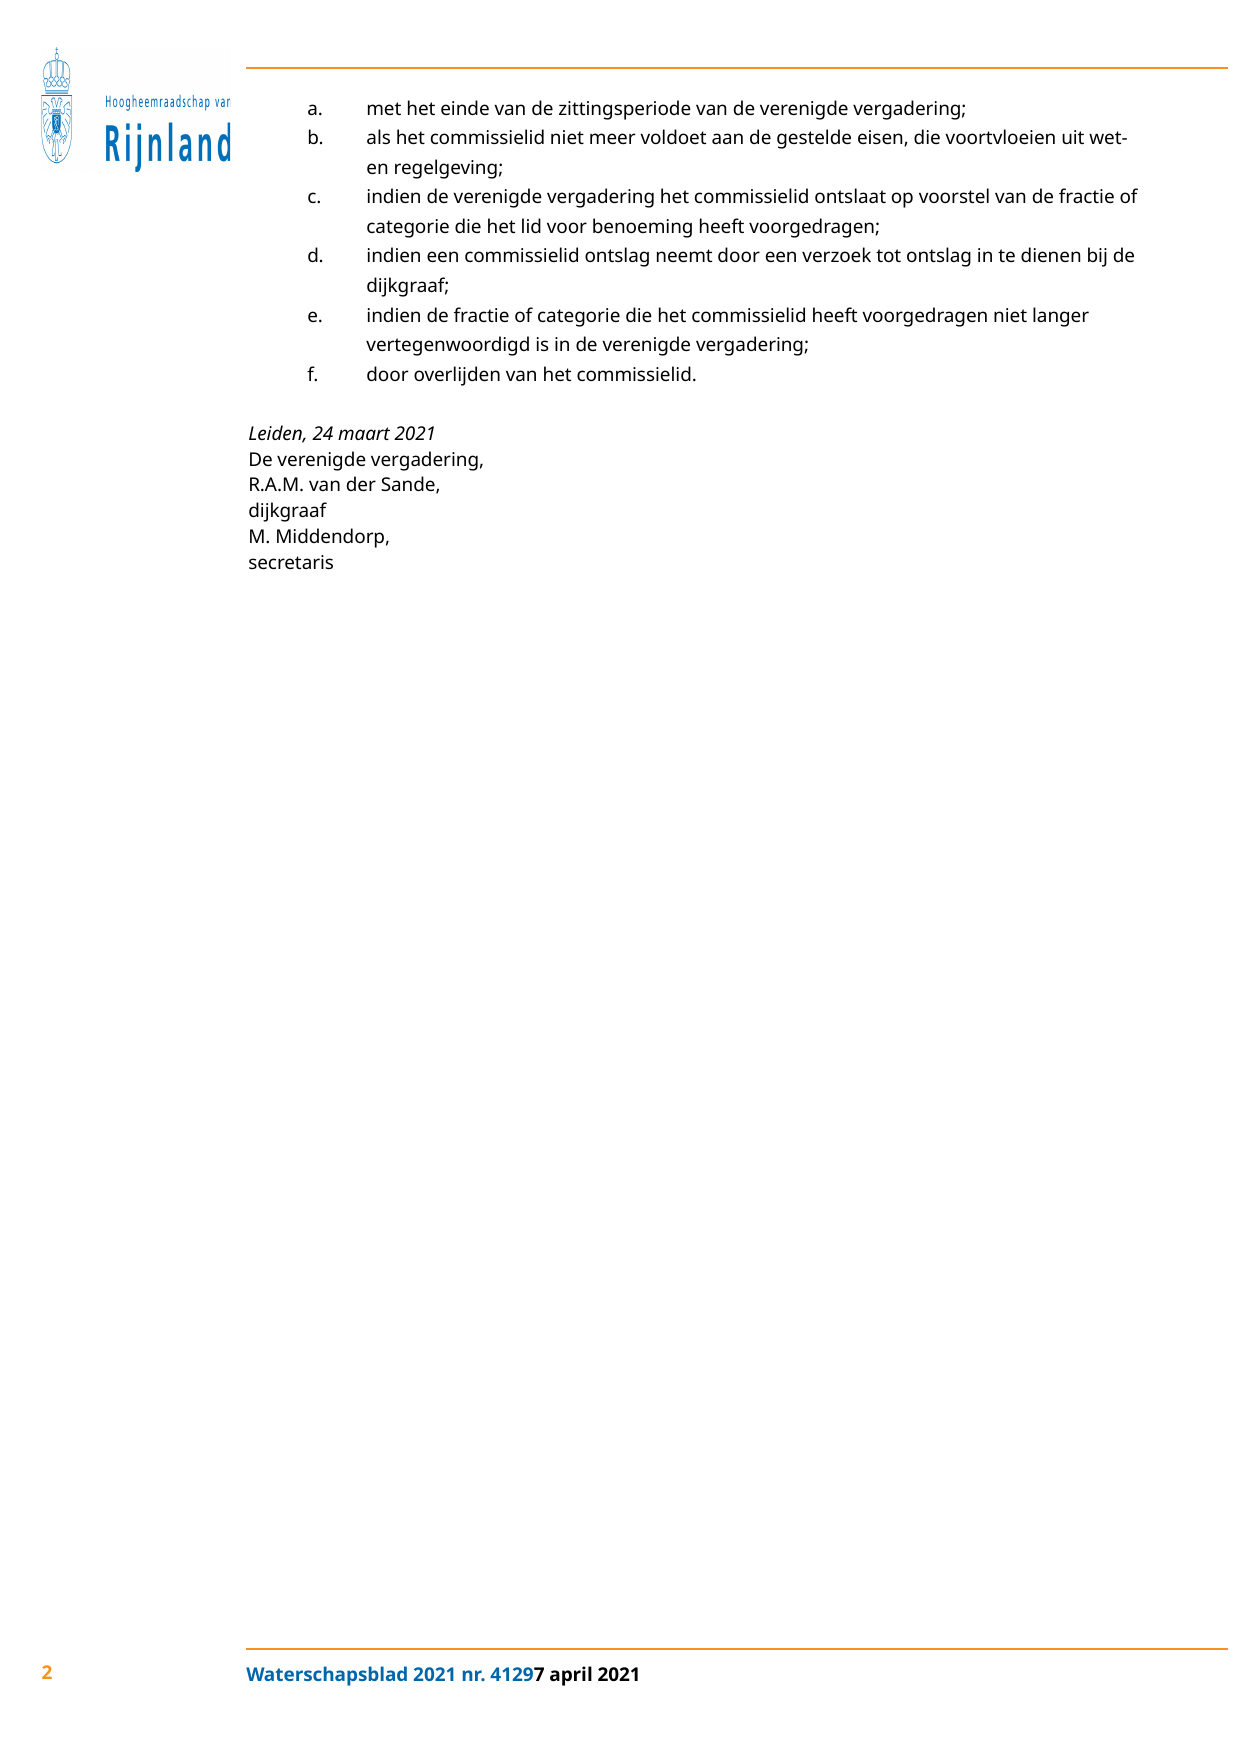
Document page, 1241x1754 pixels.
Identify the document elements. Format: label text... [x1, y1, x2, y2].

text secretaris [248, 549, 1152, 574]
list indien de verenigde vergadering het commissielid ontslaat op voorstel van de fractie of categorie die het lid voor benoeming heeft voorgedragen; [307, 183, 1152, 239]
picture [41, 47, 231, 172]
text M. Middendorp, [248, 523, 1152, 549]
text R.A.M. van der Sande, [248, 472, 1152, 497]
list door overlijden van het commissielid. [307, 361, 1152, 387]
text dijkgraaf [248, 497, 1152, 523]
text De verenigde vergadering, [248, 446, 1152, 472]
list indien de fractie of categorie die het commissielid heeft voorgedragen niet langer vertegenwoordigd is in de verenigde vergadering; [307, 302, 1152, 357]
text Leiden, 24 maart 2021 [248, 420, 1152, 446]
list indien een commissielid ontslag neemt door een verzoek tot ontslag in te dienen bij de dijkgraaf; [307, 243, 1152, 298]
list met het einde van de zittingsperiode van de verenigde vergadering; [307, 95, 1152, 121]
list als het commissielid niet meer voldoet aan de gestelde eisen, die voortvloeien uit wet- en regelgeving; [307, 124, 1152, 180]
